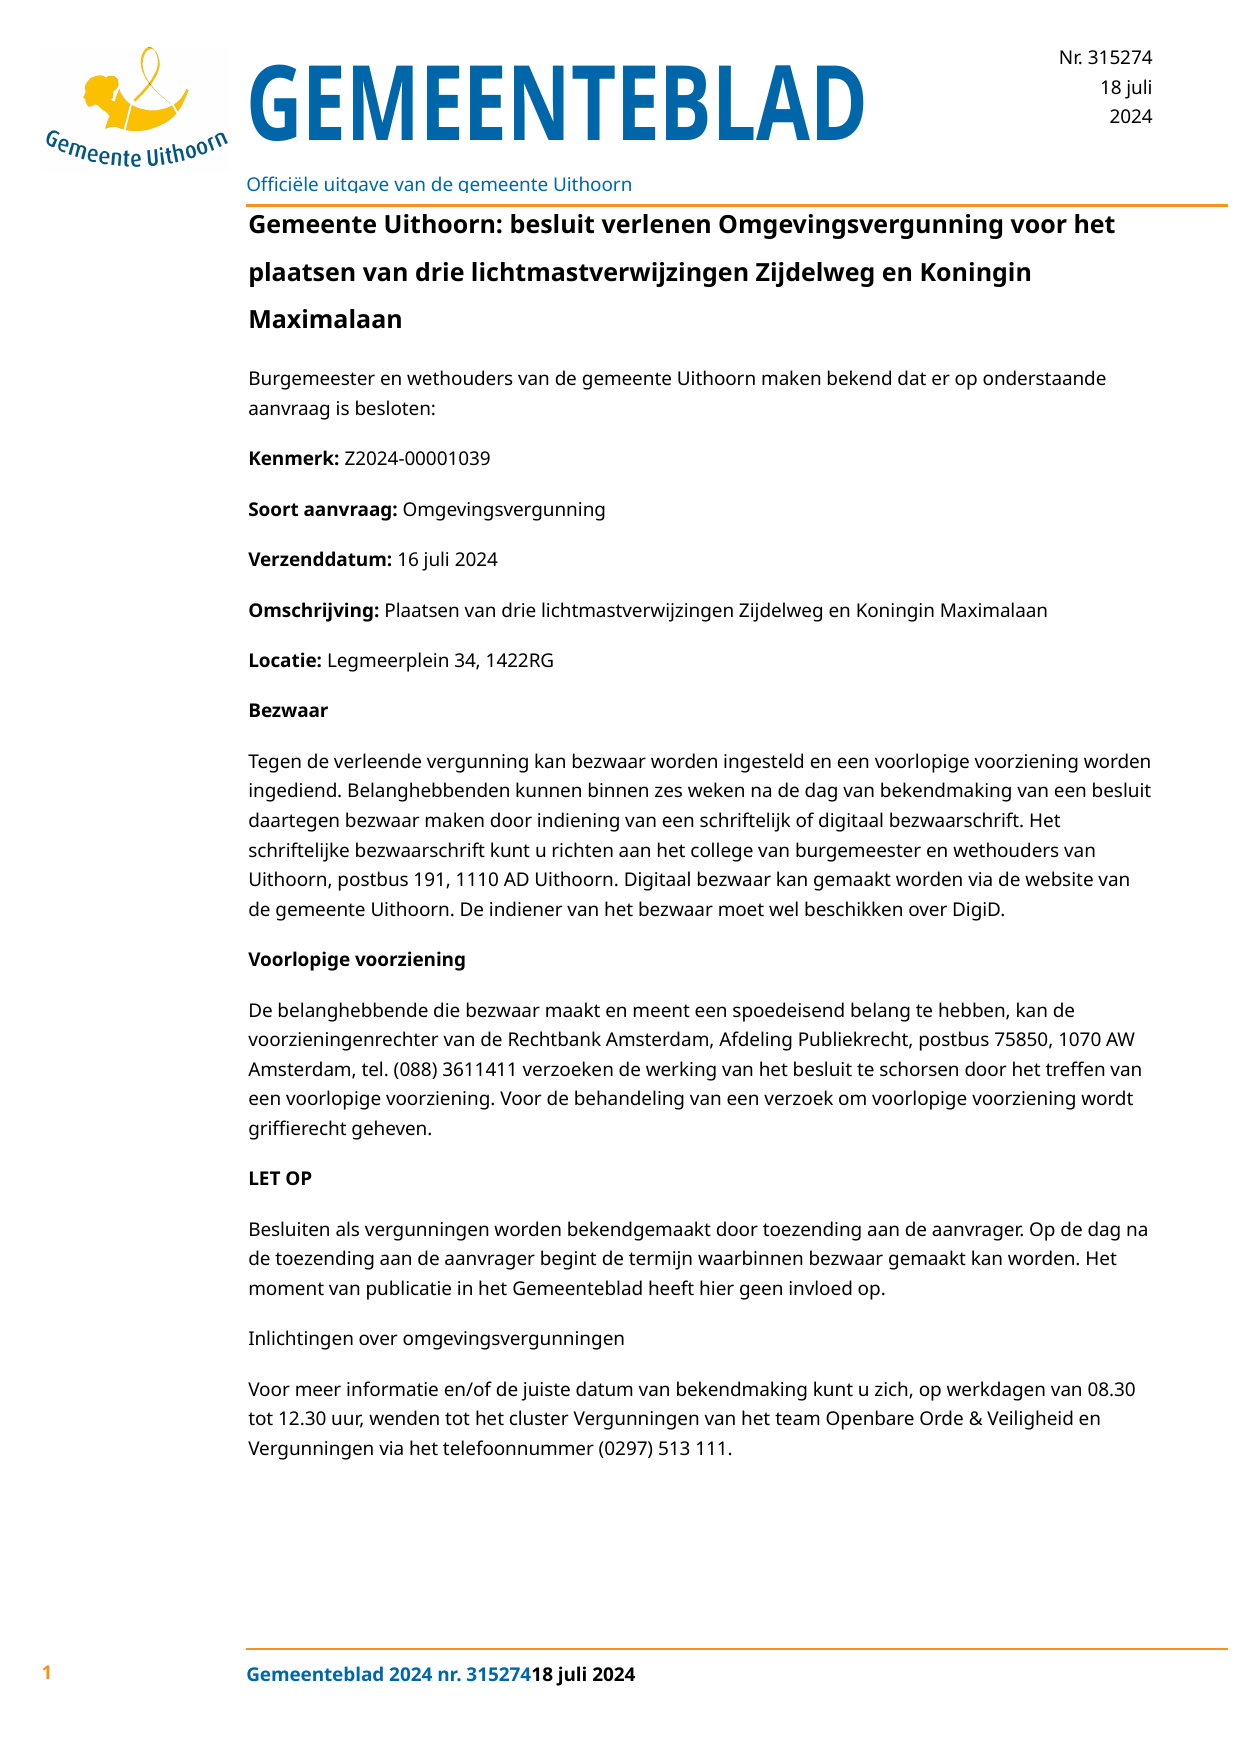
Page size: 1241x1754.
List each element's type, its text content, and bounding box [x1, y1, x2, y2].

text Inlichtingen over omgevingsvergunningen [248, 1326, 1152, 1351]
text Bezwaar [248, 698, 1152, 723]
text Voorlopige voorziening [248, 946, 1152, 972]
text Besluiten als vergunningen worden bekendgemaakt door toezending aan de aanvrager. Op de dag na de toezending aan de aanvrager begint de termijn waarbinnen bezwaar gemaakt kan worden. Het moment van publicatie in het Gemeenteblad heeft hier geen invloed op. [248, 1216, 1152, 1301]
text Burgemeester en wethouders van de gemeente Uithoorn maken bekend dat er op onderstaande aanvraag is besloten: [248, 366, 1152, 421]
text Voor meer informatie en/of de juiste datum van bekendmaking kunt u zich, op werkdagen van 08.30 tot 12.30 uur, wenden tot het cluster Vergunningen van het team Openbare Orde & Veiligheid en Vergunningen via het telefoonnummer (0297) 513 111. [248, 1376, 1152, 1461]
text Locatie: Legmeerplein 34, 1422RG [248, 647, 1152, 673]
text Tegen de verleende vergunning kan bezwaar worden ingesteld en een voorlopige voorziening worden ingediend. Belanghebbenden kunnen binnen zes weken na de dag van bekendmaking van een besluit daartegen bezwaar maken door indiening van een schriftelijk of digitaal bezwaarschrift. Het schriftelijke bezwaarschrift kunt u richten aan het college van burgemeester en wethouders van Uithoorn, postbus 191, 1110 AD Uithoorn. Digitaal bezwaar kan gemaakt worden via de website van de gemeente Uithoorn. De indiener van het bezwaar moet wel beschikken over DigiD. [248, 748, 1152, 922]
text Omschrijving: Plaatsen van drie lichtmastverwijzingen Zijdelweg en Koningin Maximalaan [248, 597, 1152, 622]
text Gemeente Uithoorn: besluit verlenen Omgevingsvergunning voor het plaatsen van drie lichtmastverwijzingen Zijdelweg en Koningin Maximalaan [248, 207, 1152, 336]
text De belanghebbende die bezwaar maakt en meent een spoedeisend belang te hebben, kan de voorzieningenrechter van de Rechtbank Amsterdam, Afdeling Publiekrecht, postbus 75850, 1070 AW Amsterdam, tel. (088) 3611411 verzoeken de werking van het besluit te schorsen door het treffen van een voorlopige voorziening. Voor de behandeling van een verzoek om voorlopige voorziening wordt griffierecht geheven. [248, 997, 1152, 1141]
text LET OP [248, 1166, 1152, 1191]
text Kenmerk: Z2024-00001039 [248, 446, 1152, 471]
picture [41, 47, 231, 172]
text Verzenddatum: 16 juli 2024 [248, 546, 1152, 572]
text Soort aanvraag: Omgevingsvergunning [248, 496, 1152, 522]
